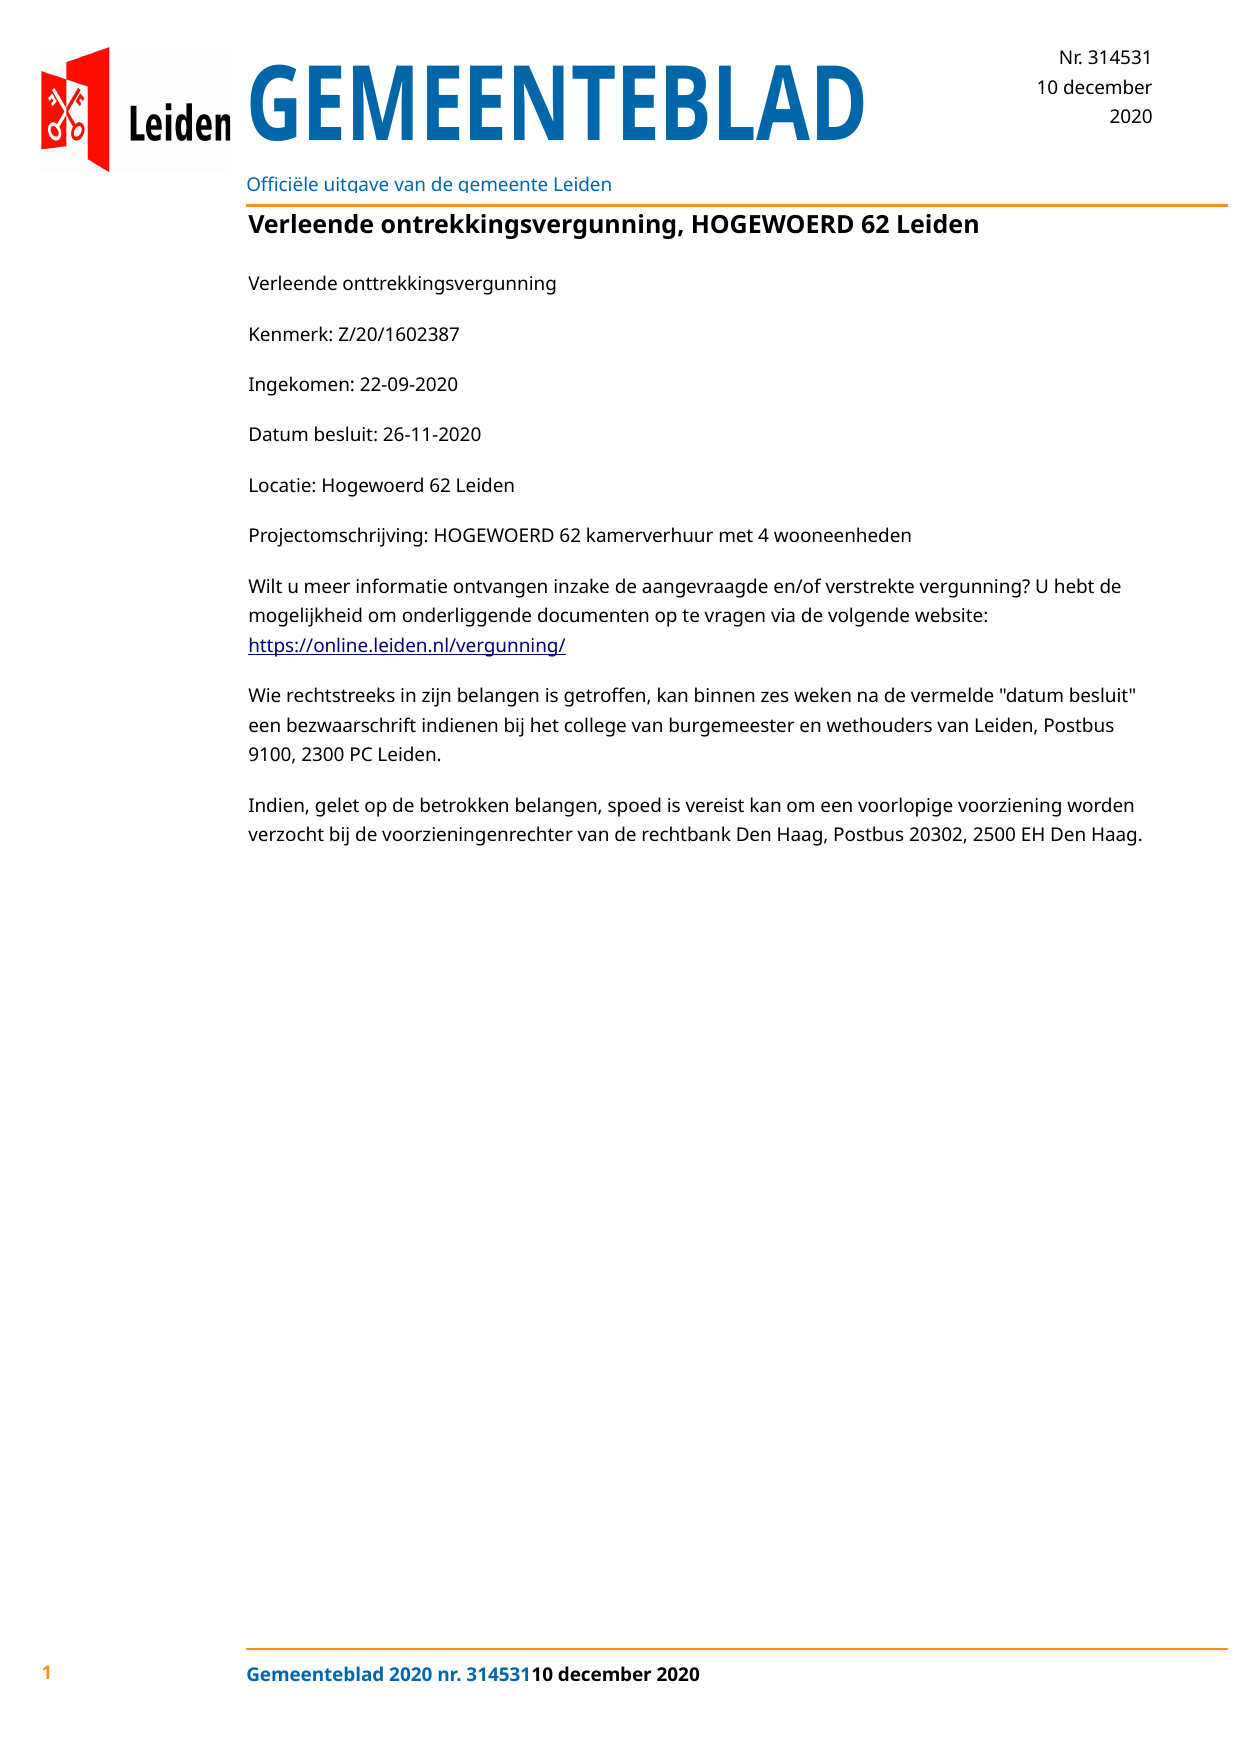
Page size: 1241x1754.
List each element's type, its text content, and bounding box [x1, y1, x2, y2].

text Verleende onttrekkingsvergunning [248, 270, 1152, 296]
text Ingekomen: 22-09-2020 [248, 371, 1152, 397]
text Wilt u meer informatie ontvangen inzake de aangevraagde en/of verstrekte vergunning? U hebt de mogelijkheid om onderliggende documenten op te vragen via de volgende website: https://online.leiden.nl/vergunning/ [248, 573, 1152, 658]
text Indien, gelet op de betrokken belangen, spoed is vereist kan om een voorlopige voorziening worden verzocht bij de voorzieningenrechter van de rechtbank Den Haag, Postbus 20302, 2500 EH Den Haag. [248, 792, 1152, 847]
text Datum besluit: 26-11-2020 [248, 422, 1152, 447]
text Locatie: Hogewoerd 62 Leiden [248, 472, 1152, 498]
picture [41, 47, 231, 172]
text Wie rechtstreeks in zijn belangen is getroffen, kan binnen zes weken na de vermelde "datum besluit" een bezwaarschrift indienen bij het college van burgemeester en wethouders van Leiden, Postbus 9100, 2300 PC Leiden. [248, 682, 1152, 767]
text Verleende ontrekkingsvergunning, HOGEWOERD 62 Leiden [248, 207, 1152, 241]
text Projectomschrijving: HOGEWOERD 62 kamerverhuur met 4 wooneenheden [248, 522, 1152, 548]
text Kenmerk: Z/20/1602387 [248, 321, 1152, 346]
